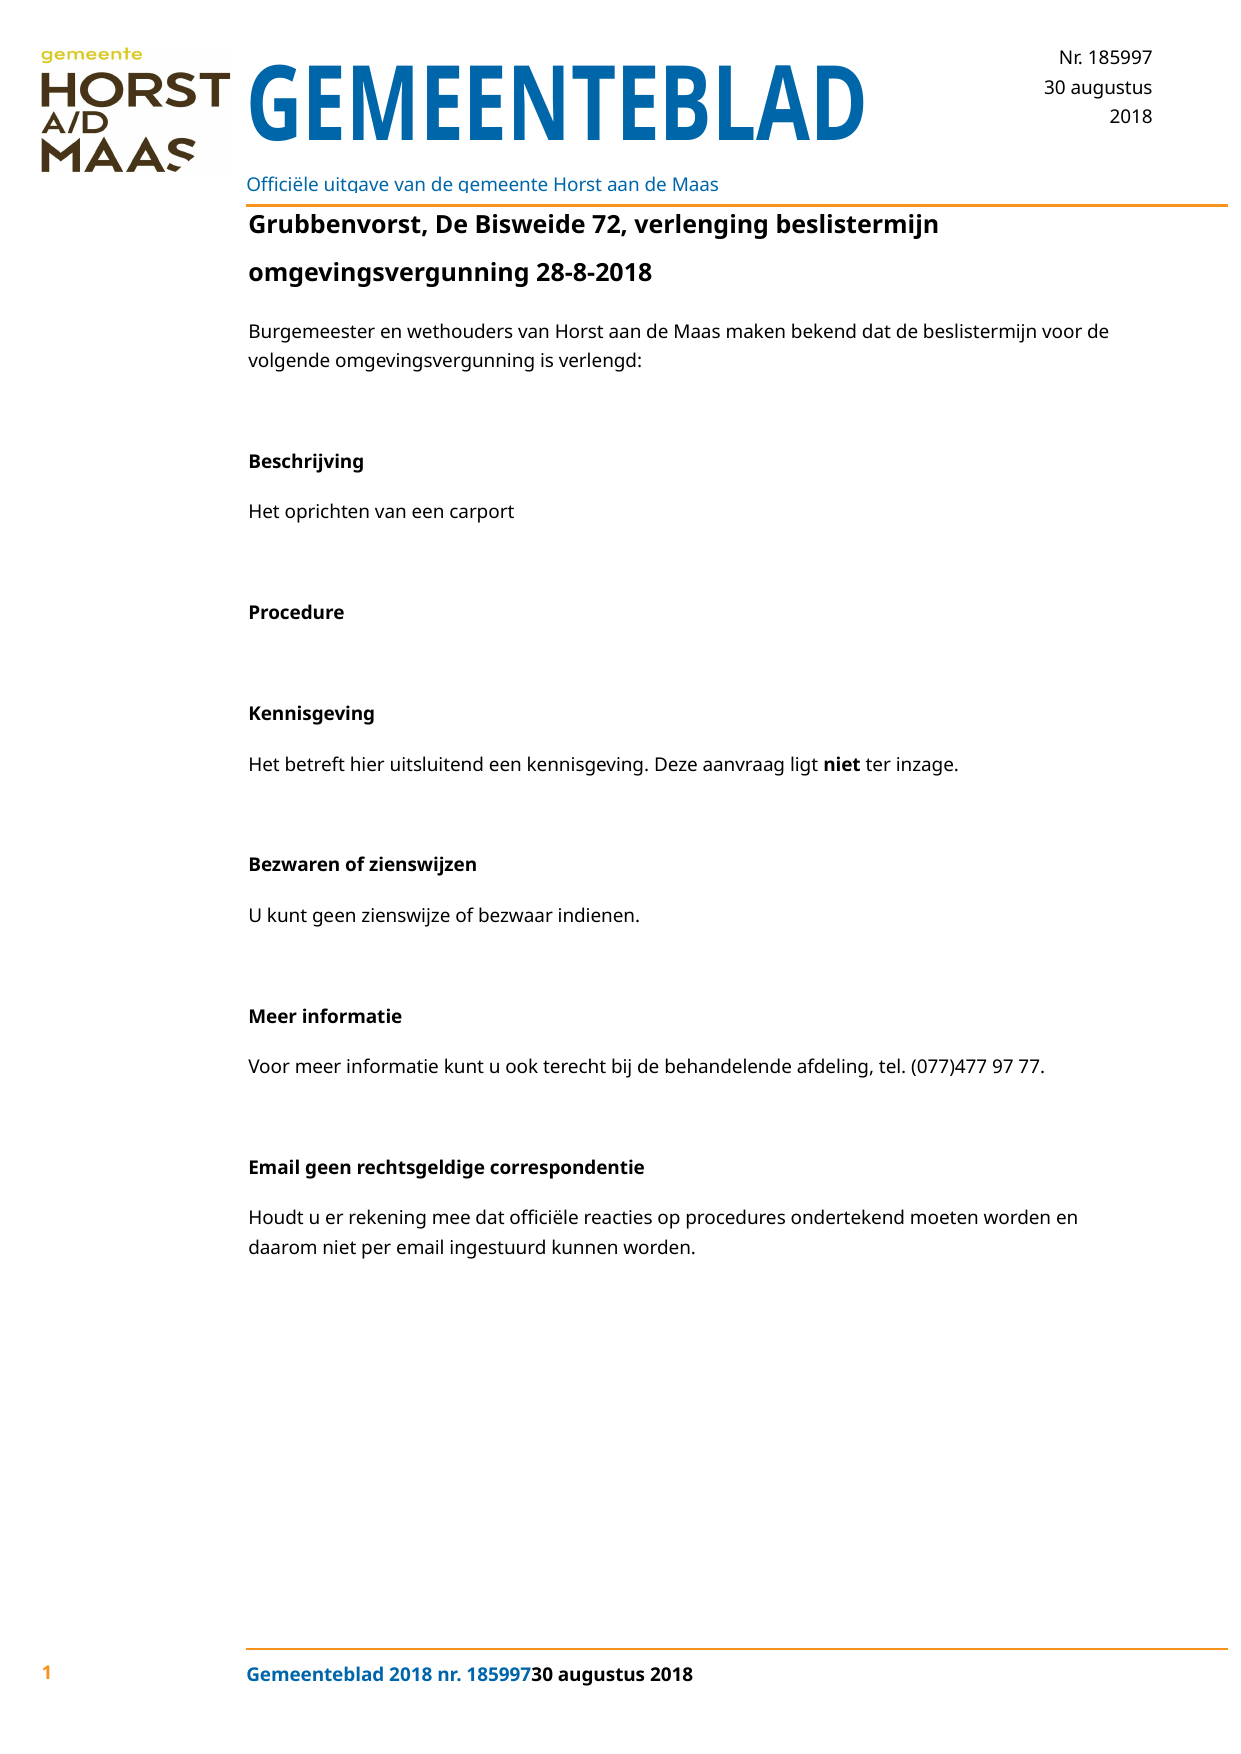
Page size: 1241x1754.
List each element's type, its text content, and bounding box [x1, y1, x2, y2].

text Het betreft hier uitsluitend een kennisgeving. Deze aanvraag ligt niet ter inzage. [248, 751, 1152, 777]
text Het oprichten van een carport [248, 499, 1152, 524]
text Kennisgeving [248, 700, 1152, 726]
text U kunt geen zienswijze of bezwaar indienen. [248, 902, 1152, 928]
text Voor meer informatie kunt u ook terecht bij de behandelende afdeling, tel. (077)477 97 77. [248, 1053, 1152, 1079]
picture [41, 47, 231, 172]
text Houdt u er rekening mee dat officiële reacties op procedures ondertekend moeten worden en daarom niet per email ingestuurd kunnen worden. [248, 1204, 1152, 1260]
text Bezwaren of zienswijzen [248, 852, 1152, 877]
text Meer informatie [248, 1003, 1152, 1029]
text Email geen rechtsgeldige correspondentie [248, 1154, 1152, 1180]
text Beschrijving [248, 448, 1152, 474]
text Burgemeester en wethouders van Horst aan de Maas maken bekend dat de beslistermijn voor de volgende omgevingsvergunning is verlengd: [248, 318, 1152, 373]
text Grubbenvorst, De Bisweide 72, verlenging beslistermijn omgevingsvergunning 28-8-2018 [248, 207, 1152, 288]
text Procedure [248, 599, 1152, 625]
